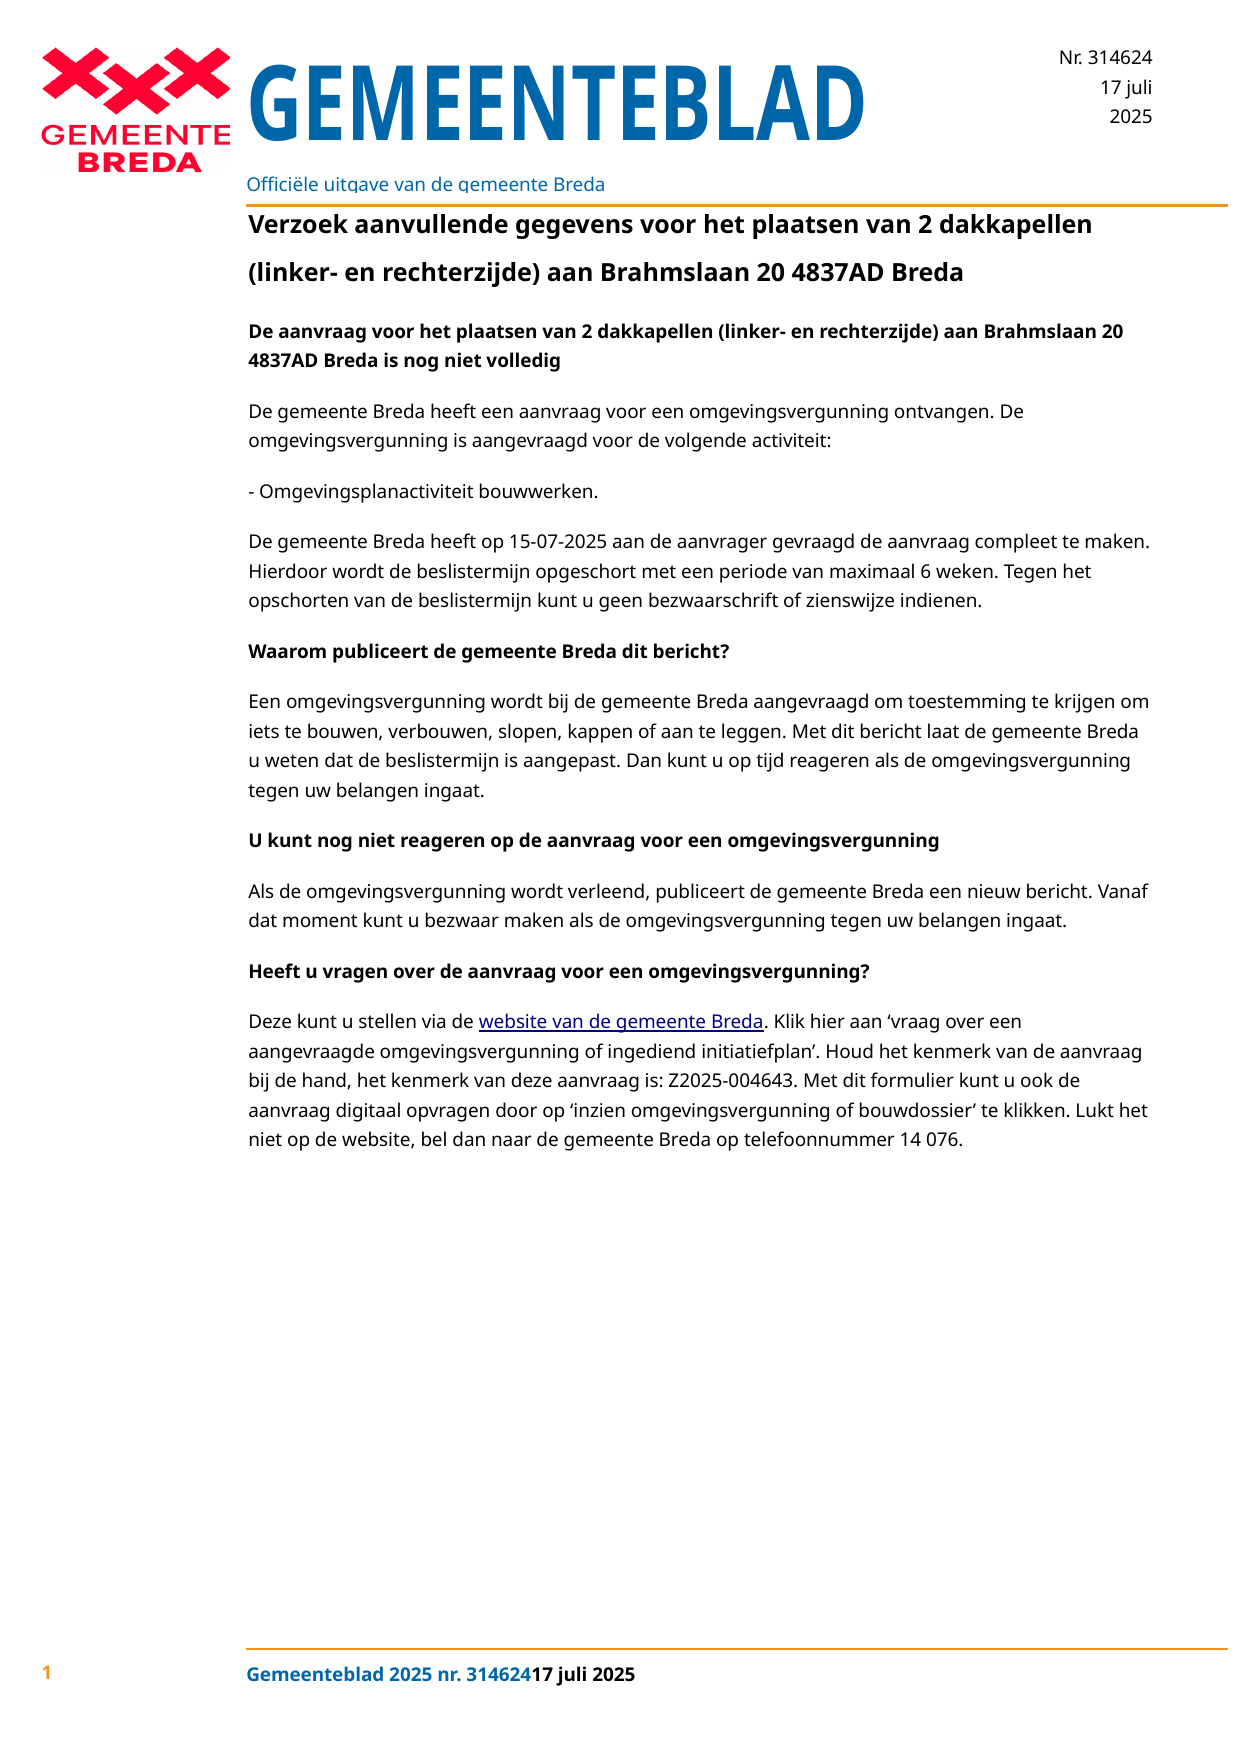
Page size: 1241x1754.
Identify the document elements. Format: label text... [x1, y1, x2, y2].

text - Omgevingsplanactiviteit bouwwerken. [248, 478, 1152, 504]
text Een omgevingsvergunning wordt bij de gemeente Breda aangevraagd om toestemming te krijgen om iets te bouwen, verbouwen, slopen, kappen of aan te leggen. Met dit bericht laat de gemeente Breda u weten dat de beslistermijn is aangepast. Dan kunt u op tijd reageren als de omgevingsvergunning tegen uw belangen ingaat. [248, 688, 1152, 803]
text Verzoek aanvullende gegevens voor het plaatsen van 2 dakkapellen (linker- en rechterzijde) aan Brahmslaan 20 4837AD Breda [248, 207, 1152, 288]
text Als de omgevingsvergunning wordt verleend, publiceert de gemeente Breda een nieuw bericht. Vanaf dat moment kunt u bezwaar maken als de omgevingsvergunning tegen uw belangen ingaat. [248, 878, 1152, 933]
text De gemeente Breda heeft op 15-07-2025 aan de aanvrager gevraagd de aanvraag compleet te maken. Hierdoor wordt de beslistermijn opgeschort met een periode van maximaal 6 weken. Tegen het opschorten van de beslistermijn kunt u geen bezwaarschrift of zienswijze indienen. [248, 528, 1152, 613]
text Waarom publiceert de gemeente Breda dit bericht? [248, 638, 1152, 664]
text De aanvraag voor het plaatsen van 2 dakkapellen (linker- en rechterzijde) aan Brahmslaan 20 4837AD Breda is nog niet volledig [248, 318, 1152, 373]
text Deze kunt u stellen via de website van de gemeente Breda. Klik hier aan ‘vraag over een aangevraagde omgevingsvergunning of ingediend initiatiefplan’. Houd het kenmerk van de aanvraag bij de hand, het kenmerk van deze aanvraag is: Z2025-004643. Met dit formulier kunt u ook de aanvraag digitaal opvragen door op ‘inzien omgevingsvergunning of bouwdossier’ te klikken. Lukt het niet op de website, bel dan naar de gemeente Breda op telefoonnummer 14 076. [248, 1008, 1152, 1152]
text U kunt nog niet reageren op de aanvraag voor een omgevingsvergunning [248, 827, 1152, 853]
text Heeft u vragen over de aanvraag voor een omgevingsvergunning? [248, 958, 1152, 984]
text De gemeente Breda heeft een aanvraag voor een omgevingsvergunning ontvangen. De omgevingsvergunning is aangevraagd voor de volgende activiteit: [248, 398, 1152, 453]
picture [41, 47, 231, 172]
